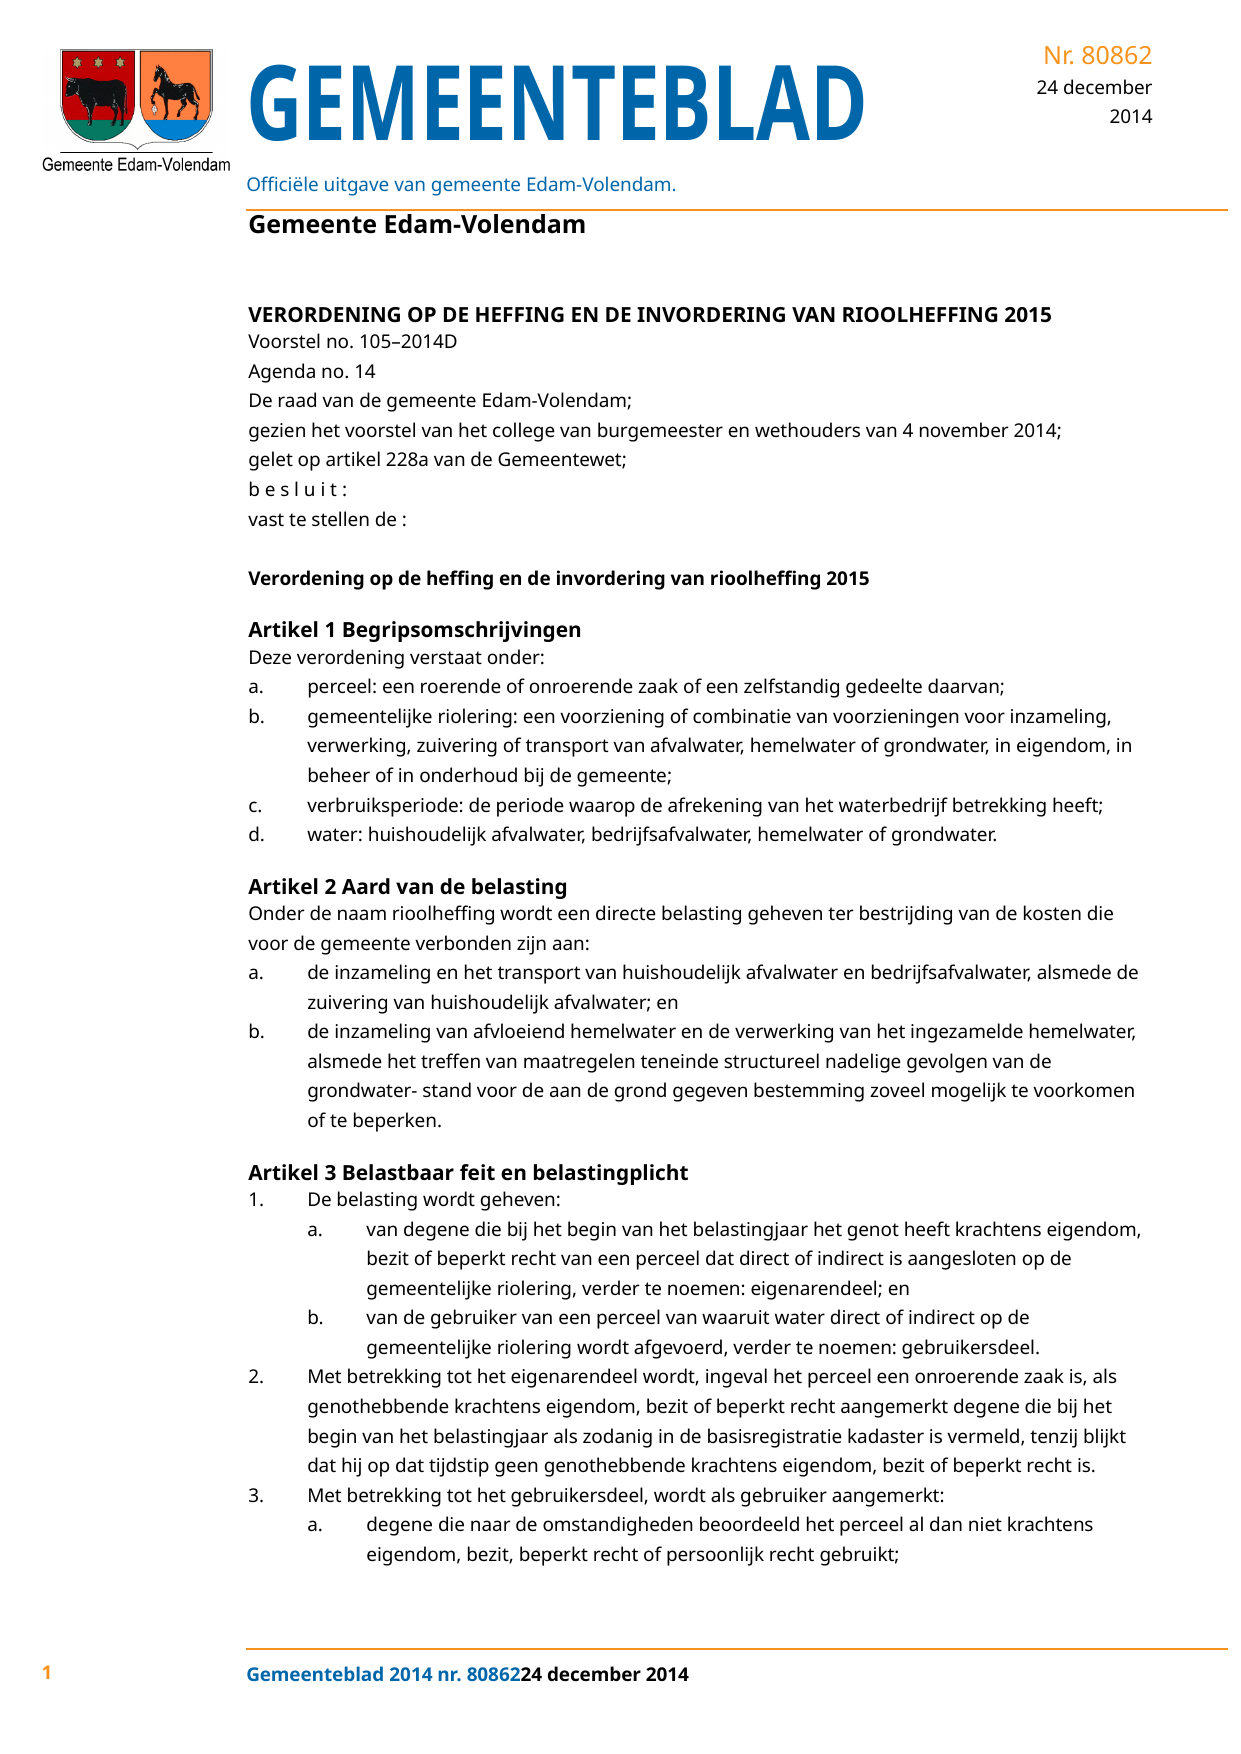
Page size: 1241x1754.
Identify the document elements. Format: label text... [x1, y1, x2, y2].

text Artikel 3 Belastbaar feit en belastingplicht [248, 1158, 1152, 1186]
text Deze verordening verstaat onder: [248, 644, 1152, 669]
list Met betrekking tot het eigenarendeel wordt, ingeval het perceel een onroerende zaak is, als genothebbende krachtens eigendom, bezit of beperkt recht aangemerkt degene die bij het begin van het belastingjaar als zodanig in de basisregistratie kadaster is vermeld, tenzij blijkt dat hij op dat tijdstip geen genothebbende krachtens eigendom, bezit of beperkt recht is. [248, 1364, 1152, 1478]
list water: huishoudelijk afvalwater, bedrijfsafvalwater, hemelwater of grondwater. [248, 821, 1152, 847]
list gemeentelijke riolering: een voorziening of combinatie van voorzieningen voor inzameling, verwerking, zuivering of transport van afvalwater, hemelwater of grondwater, in eigendom, in beheer of in onderhoud bij de gemeente; [248, 703, 1152, 788]
text gezien het voorstel van het college van burgemeester en wethouders van 4 november 2014; [248, 417, 1152, 443]
list de inzameling van afvloeiend hemelwater en de verwerking van het ingezamelde hemelwater, alsmede het treffen van maatregelen teneinde structureel nadelige gevolgen van de grondwater- stand voor de aan de grond gegeven bestemming zoveel mogelijk te voorkomen of te beperken. [248, 1018, 1152, 1133]
list perceel: een roerende of onroerende zaak of een zelfstandig gedeelte daarvan; [248, 673, 1152, 699]
list degene die naar de omstandigheden beoordeeld het perceel al dan niet krachtens eigendom, bezit, beperkt recht of persoonlijk recht gebruikt; [307, 1512, 1152, 1567]
list de inzameling en het transport van huishoudelijk afvalwater en bedrijfsafvalwater, alsmede de zuivering van huishoudelijk afvalwater; en [248, 959, 1152, 1015]
text Artikel 1 Begripsomschrijvingen [248, 615, 1152, 644]
list van de gebruiker van een perceel van waaruit water direct of indirect op de gemeentelijke riolering wordt afgevoerd, verder te noemen: gebruikersdeel. [307, 1304, 1152, 1360]
list verbruiksperiode: de periode waarop de afrekening van het waterbedrijf betrekking heeft; [248, 792, 1152, 817]
text Voorstel no. 105–2014D [248, 328, 1152, 354]
list De belasting wordt geheven: [248, 1186, 1152, 1212]
text gelet op artikel 228a van de Gemeentewet; [248, 447, 1152, 472]
list van degene die bij het begin van het belastingjaar het genot heeft krachtens eigendom, bezit of beperkt recht van een perceel dat direct of indirect is aangesloten op de gemeentelijke riolering, verder te noemen: eigenarendeel; en [307, 1216, 1152, 1301]
text Artikel 2 Aard van de belasting [248, 872, 1152, 900]
text Gemeente Edam-Volendam [248, 211, 1152, 241]
text Verordening op de heffing en de invordering van rioolheffing 2015 [248, 565, 1152, 591]
text Agenda no. 14 [248, 358, 1152, 384]
list Met betrekking tot het gebruikersdeel, wordt als gebruiker aangemerkt: [248, 1482, 1152, 1508]
text b e s l u i t : [248, 476, 1152, 502]
picture [41, 47, 231, 172]
text vast te stellen de : [248, 506, 1152, 532]
text VERORDENING OP DE HEFFING EN DE INVORDERING VAN RIOOLHEFFING 2015 [248, 300, 1152, 328]
text Onder de naam rioolheffing wordt een directe belasting geheven ter bestrijding van de kosten die voor de gemeente verbonden zijn aan: [248, 900, 1152, 956]
text De raad van de gemeente Edam-Volendam; [248, 387, 1152, 413]
